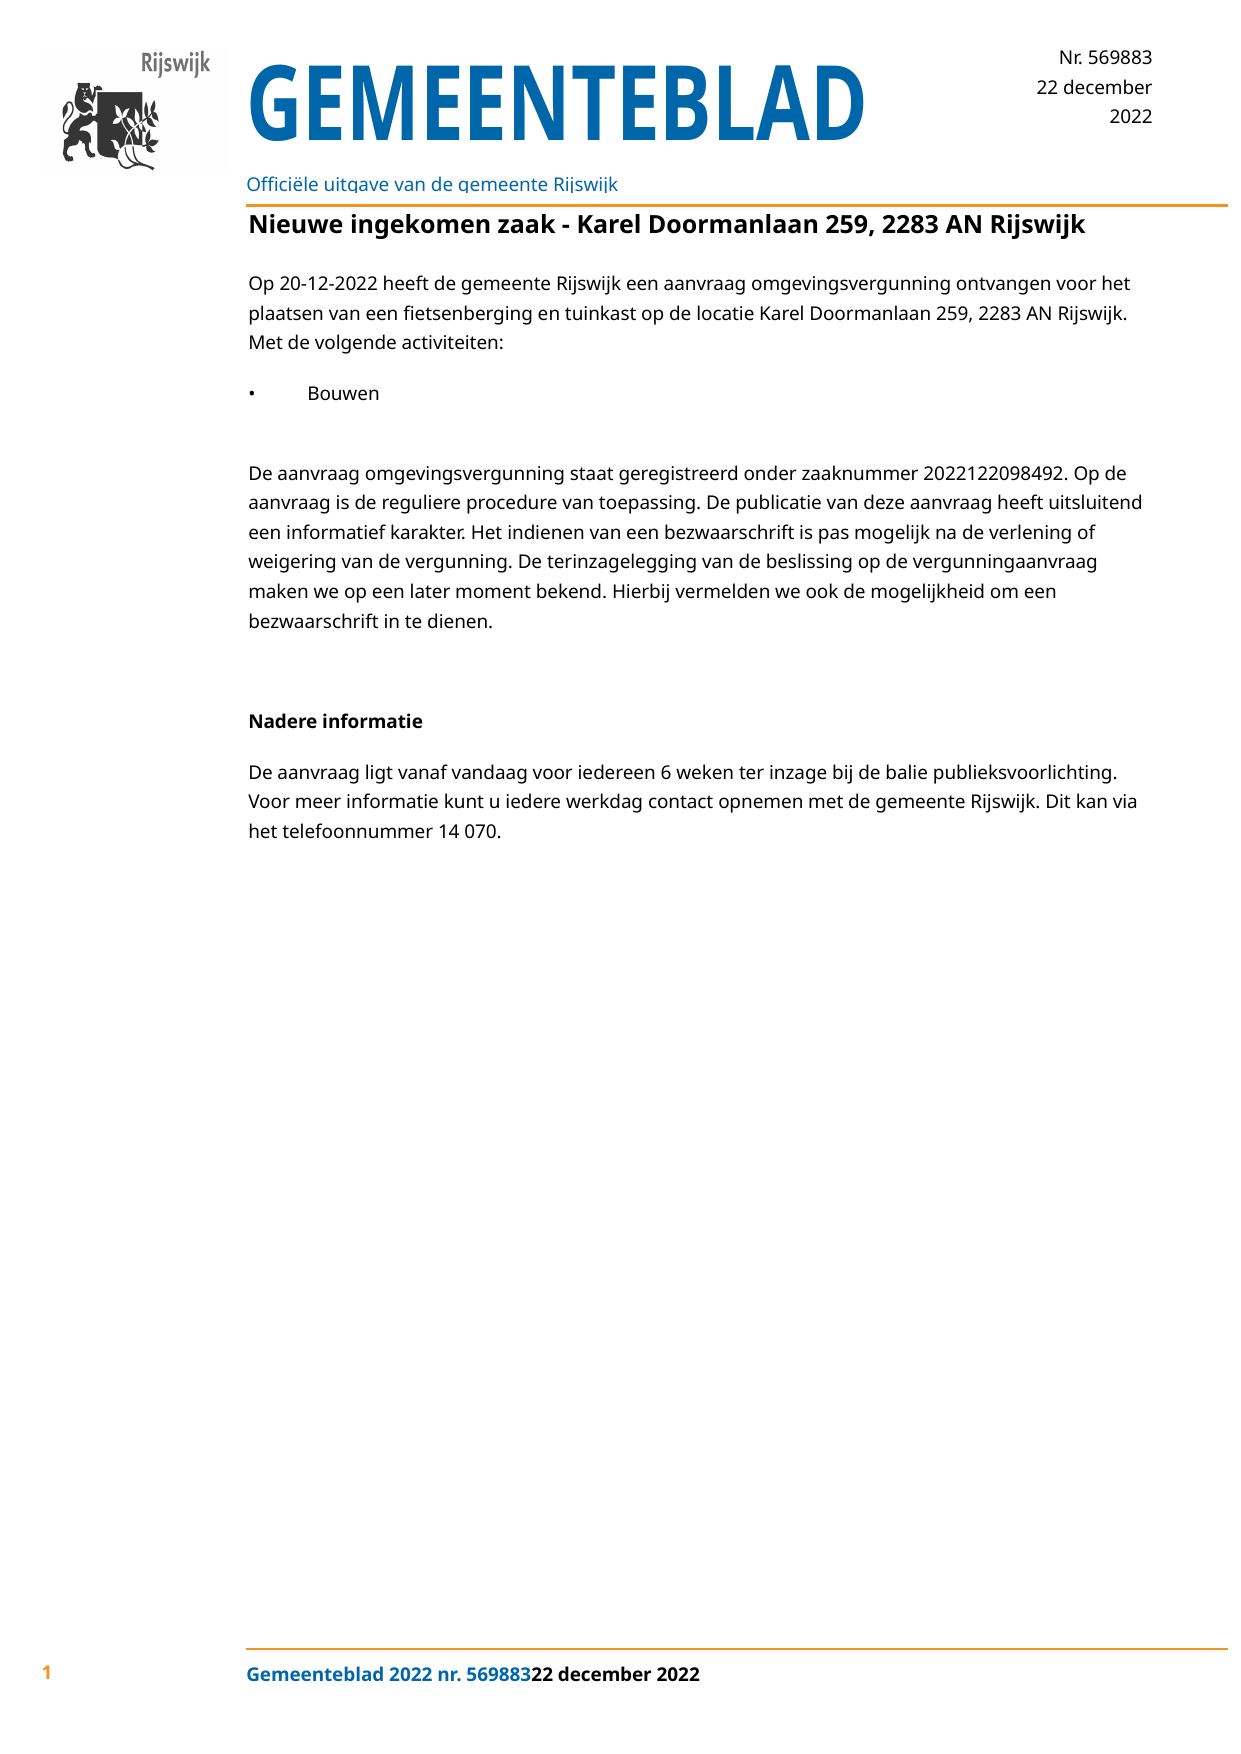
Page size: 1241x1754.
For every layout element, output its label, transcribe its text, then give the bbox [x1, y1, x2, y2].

list Bouwen [248, 380, 1152, 406]
text De aanvraag ligt vanaf vandaag voor iedereen 6 weken ter inzage bij de balie publieksvoorlichting. Voor meer informatie kunt u iedere werkdag contact opnemen met de gemeente Rijswijk. Dit kan via het telefoonnummer 14 070. [248, 759, 1152, 844]
text Nadere informatie [248, 709, 1152, 734]
text Op 20-12-2022 heeft de gemeente Rijswijk een aanvraag omgevingsvergunning ontvangen voor het plaatsen van een fietsenberging en tuinkast op de locatie Karel Doormanlaan 259, 2283 AN Rijswijk. Met de volgende activiteiten: [248, 270, 1152, 355]
text De aanvraag omgevingsvergunning staat geregistreerd onder zaaknummer 2022122098492. Op de aanvraag is de reguliere procedure van toepassing. De publicatie van deze aanvraag heeft uitsluitend een informatief karakter. Het indienen van een bezwaarschrift is pas mogelijk na de verlening of weigering van de vergunning. De terinzagelegging van de beslissing op de vergunningaanvraag maken we op een later moment bekend. Hierbij vermelden we ook de mogelijkheid om een bezwaarschrift in te dienen. [248, 460, 1152, 633]
picture [41, 47, 231, 172]
text Nieuwe ingekomen zaak - Karel Doormanlaan 259, 2283 AN Rijswijk [248, 207, 1152, 241]
